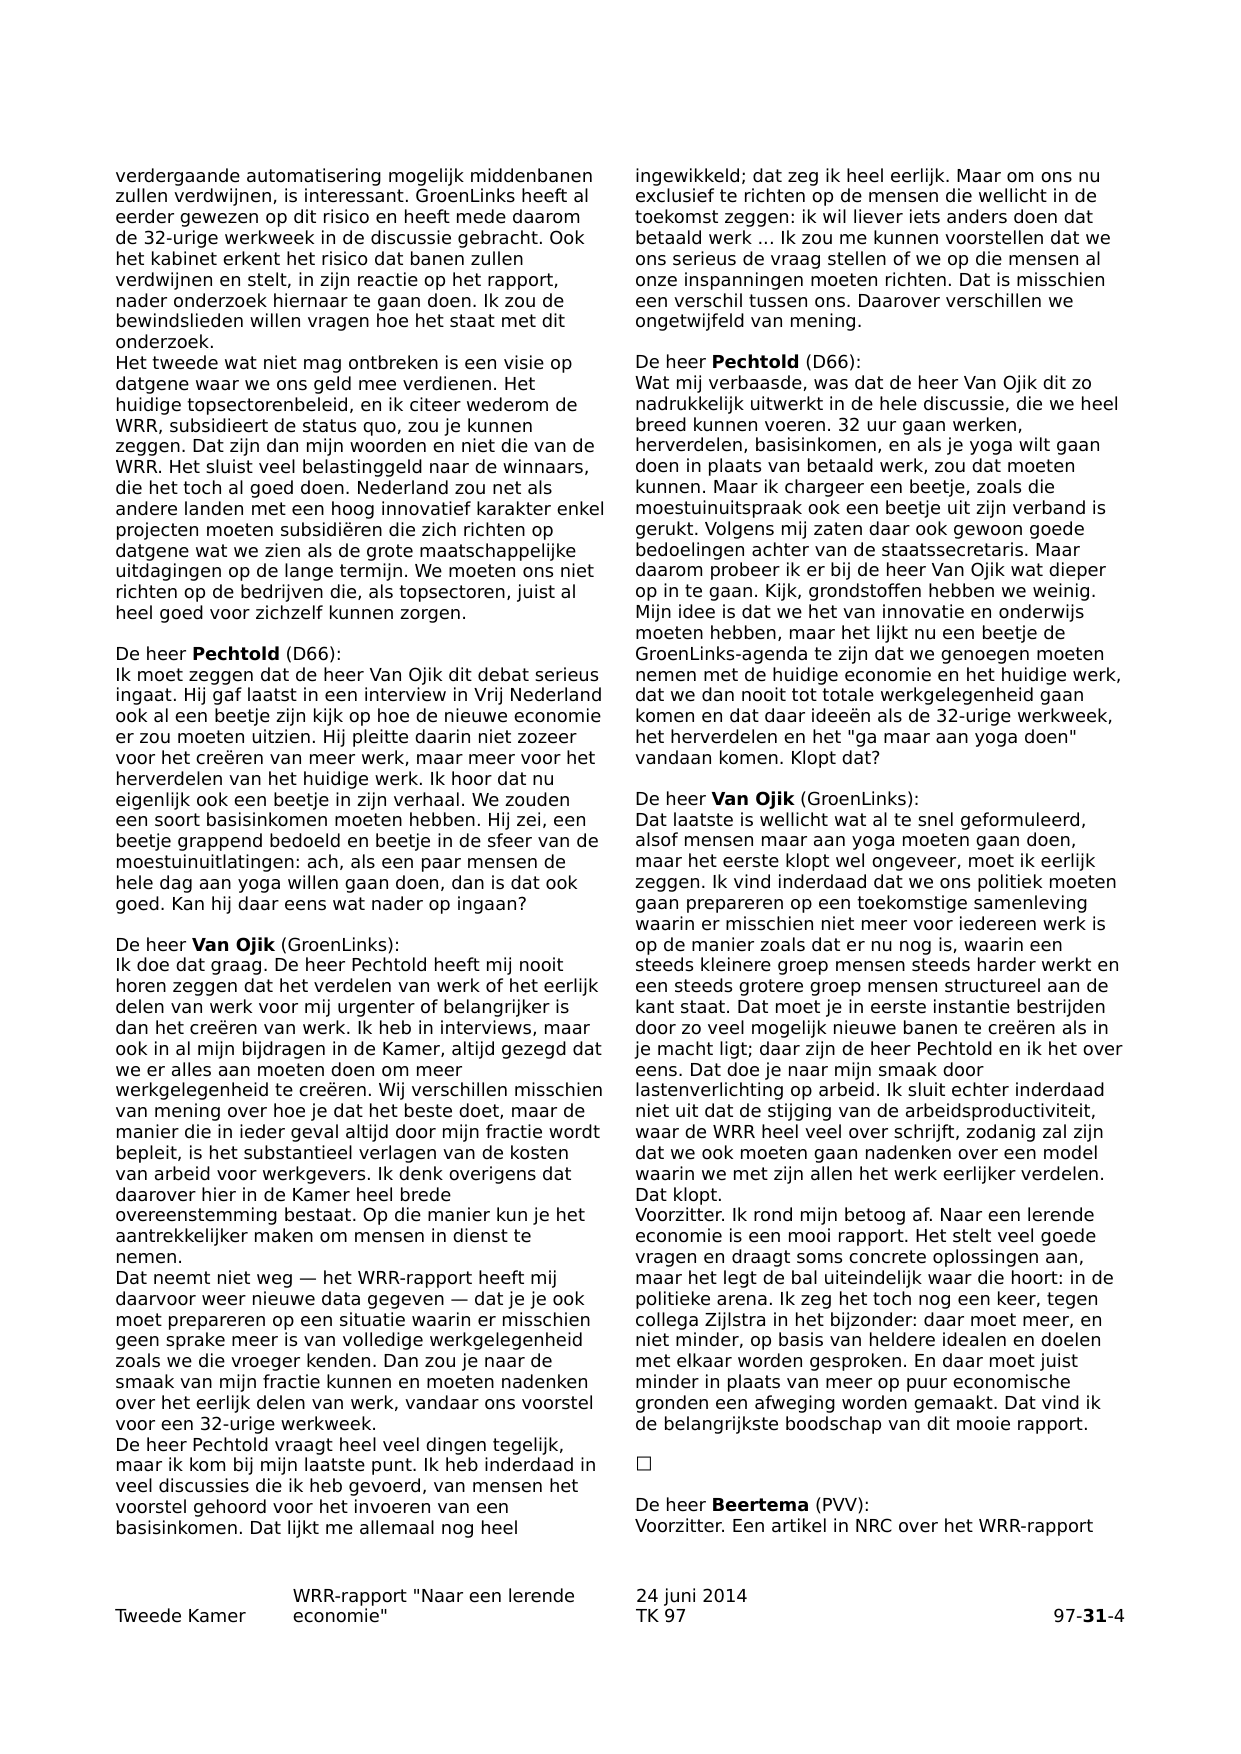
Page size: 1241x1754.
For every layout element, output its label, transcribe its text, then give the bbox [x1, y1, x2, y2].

text ⬜ [635, 1454, 1125, 1475]
text De heer Beertema (PVV): [635, 1495, 1125, 1516]
text verdergaande automatisering mogelijk middenbanen zullen verdwijnen, is interessant. GroenLinks heeft al eerder gewezen op dit risico en heeft mede daarom de 32-urige werkweek in de discussie gebracht. Ook het kabinet erkent het risico dat banen zullen verdwijnen en stelt, in zijn reactie op het rapport, nader onderzoek hiernaar te gaan doen. Ik zou de bewindslieden willen vragen hoe het staat met dit onderzoek. [115, 165, 605, 353]
text Ik doe dat graag. De heer Pechtold heeft mij nooit horen zeggen dat het verdelen van werk of het eerlijk delen van werk voor mij urgenter of belangrijker is dan het creëren van werk. Ik heb in interviews, maar ook in al mijn bijdragen in de Kamer, altijd gezegd dat we er alles aan moeten doen om meer werkgelegenheid te creëren. Wij verschillen misschien van mening over hoe je dat het beste doet, maar de manier die in ieder geval altijd door mijn fractie wordt bepleit, is het substantieel verlagen van de kosten van arbeid voor werkgevers. Ik denk overigens dat daarover hier in de Kamer heel brede overeenstemming bestaat. Op die manier kun je het aantrekkelijker maken om mensen in dienst te nemen. [115, 955, 605, 1268]
text Voorzitter. Ik rond mijn betoog af. Naar een lerende economie is een mooi rapport. Het stelt veel goede vragen en draagt soms concrete oplossingen aan, maar het legt de bal uiteindelijk waar die hoort: in de politieke arena. Ik zeg het toch nog een keer, tegen collega Zijlstra in het bijzonder: daar moet meer, en niet minder, op basis van heldere idealen en doelen met elkaar worden gesproken. En daar moet juist minder in plaats van meer op puur economische gronden een afweging worden gemaakt. Dat vind ik de belangrijkste boodschap van dit mooie rapport. [635, 1205, 1125, 1434]
text Wat mij verbaasde, was dat de heer Van Ojik dit zo nadrukkelijk uitwerkt in de hele discussie, die we heel breed kunnen voeren. 32 uur gaan werken, herverdelen, basisinkomen, en als je yoga wilt gaan doen in plaats van betaald werk, zou dat moeten kunnen. Maar ik chargeer een beetje, zoals die moestuinuitspraak ook een beetje uit zijn verband is gerukt. Volgens mij zaten daar ook gewoon goede bedoelingen achter van de staatssecretaris. Maar daarom probeer ik er bij de heer Van Ojik wat dieper op in te gaan. Kijk, grondstoffen hebben we weinig. Mijn idee is dat we het van innovatie en onderwijs moeten hebben, maar het lijkt nu een beetje de GroenLinks-agenda te zijn dat we genoegen moeten nemen met de huidige economie en het huidige werk, dat we dan nooit tot totale werkgelegenheid gaan komen en dat daar ideeën als de 32-urige werkweek, het herverdelen en het "ga maar aan yoga doen" vandaan komen. Klopt dat? [635, 373, 1125, 768]
text Ik moet zeggen dat de heer Van Ojik dit debat serieus ingaat. Hij gaf laatst in een interview in Vrij Nederland ook al een beetje zijn kijk op hoe de nieuwe economie er zou moeten uitzien. Hij pleitte daarin niet zozeer voor het creëren van meer werk, maar meer voor het herverdelen van het huidige werk. Ik hoor dat nu eigenlijk ook een beetje in zijn verhaal. We zouden een soort basisinkomen moeten hebben. Hij zei, een beetje grappend bedoeld en beetje in de sfeer van de moestuinuitlatingen: ach, als een paar mensen de hele dag aan yoga willen gaan doen, dan is dat ook goed. Kan hij daar eens wat nader op ingaan? [115, 664, 605, 914]
text Dat laatste is wellicht wat al te snel geformuleerd, alsof mensen maar aan yoga moeten gaan doen, maar het eerste klopt wel ongeveer, moet ik eerlijk zeggen. Ik vind inderdaad dat we ons politiek moeten gaan prepareren op een toekomstige samenleving waarin er misschien niet meer voor iedereen werk is op de manier zoals dat er nu nog is, waarin een steeds kleinere groep mensen steeds harder werkt en een steeds grotere groep mensen structureel aan de kant staat. Dat moet je in eerste instantie bestrijden door zo veel mogelijk nieuwe banen te creëren als in je macht ligt; daar zijn de heer Pechtold en ik het over eens. Dat doe je naar mijn smaak door lastenverlichting op arbeid. Ik sluit echter inderdaad niet uit dat de stijging van de arbeidsproductiviteit, waar de WRR heel veel over schrijft, zodanig zal zijn dat we ook moeten gaan nadenken over een model waarin we met zijn allen het werk eerlijker verdelen. Dat klopt. [635, 809, 1125, 1205]
text Dat neemt niet weg — het WRR-rapport heeft mij daarvoor weer nieuwe data gegeven — dat je je ook moet prepareren op een situatie waarin er misschien geen sprake meer is van volledige werkgelegenheid zoals we die vroeger kenden. Dan zou je naar de smaak van mijn fractie kunnen en moeten nadenken over het eerlijk delen van werk, vandaar ons voorstel voor een 32-urige werkweek. [115, 1268, 605, 1434]
text De heer Van Ojik (GroenLinks): [635, 788, 1125, 809]
text De heer Pechtold (D66): [115, 644, 605, 664]
text Het tweede wat niet mag ontbreken is een visie op datgene waar we ons geld mee verdienen. Het huidige topsectorenbeleid, en ik citeer wederom de WRR, subsidieert de status quo, zou je kunnen zeggen. Dat zijn dan mijn woorden en niet die van de WRR. Het sluist veel belastinggeld naar de winnaars, die het toch al goed doen. Nederland zou net als andere landen met een hoog innovatief karakter enkel projecten moeten subsidiëren die zich richten op datgene wat we zien als de grote maatschappelijke uitdagingen op de lange termijn. We moeten ons niet richten op de bedrijven die, als topsectoren, juist al heel goed voor zichzelf kunnen zorgen. [115, 353, 605, 624]
text De heer Pechtold (D66): [635, 352, 1125, 373]
text Voorzitter. Een artikel in NRC over het WRR-rapport [635, 1516, 1125, 1537]
text De heer Pechtold vraagt heel veel dingen tegelijk, maar ik kom bij mijn laatste punt. Ik heb inderdaad in veel discussies die ik heb gevoerd, van mensen het voorstel gehoord voor het invoeren van een basisinkomen. Dat lijkt me allemaal nog heel [115, 1434, 605, 1538]
text De heer Van Ojik (GroenLinks): [115, 934, 605, 955]
text ingewikkeld; dat zeg ik heel eerlijk. Maar om ons nu exclusief te richten op de mensen die wellicht in de toekomst zeggen: ik wil liever iets anders doen dat betaald werk ... Ik zou me kunnen voorstellen dat we ons serieus de vraag stellen of we op die mensen al onze inspanningen moeten richten. Dat is misschien een verschil tussen ons. Daarover verschillen we ongetwijfeld van mening. [635, 165, 1125, 332]
